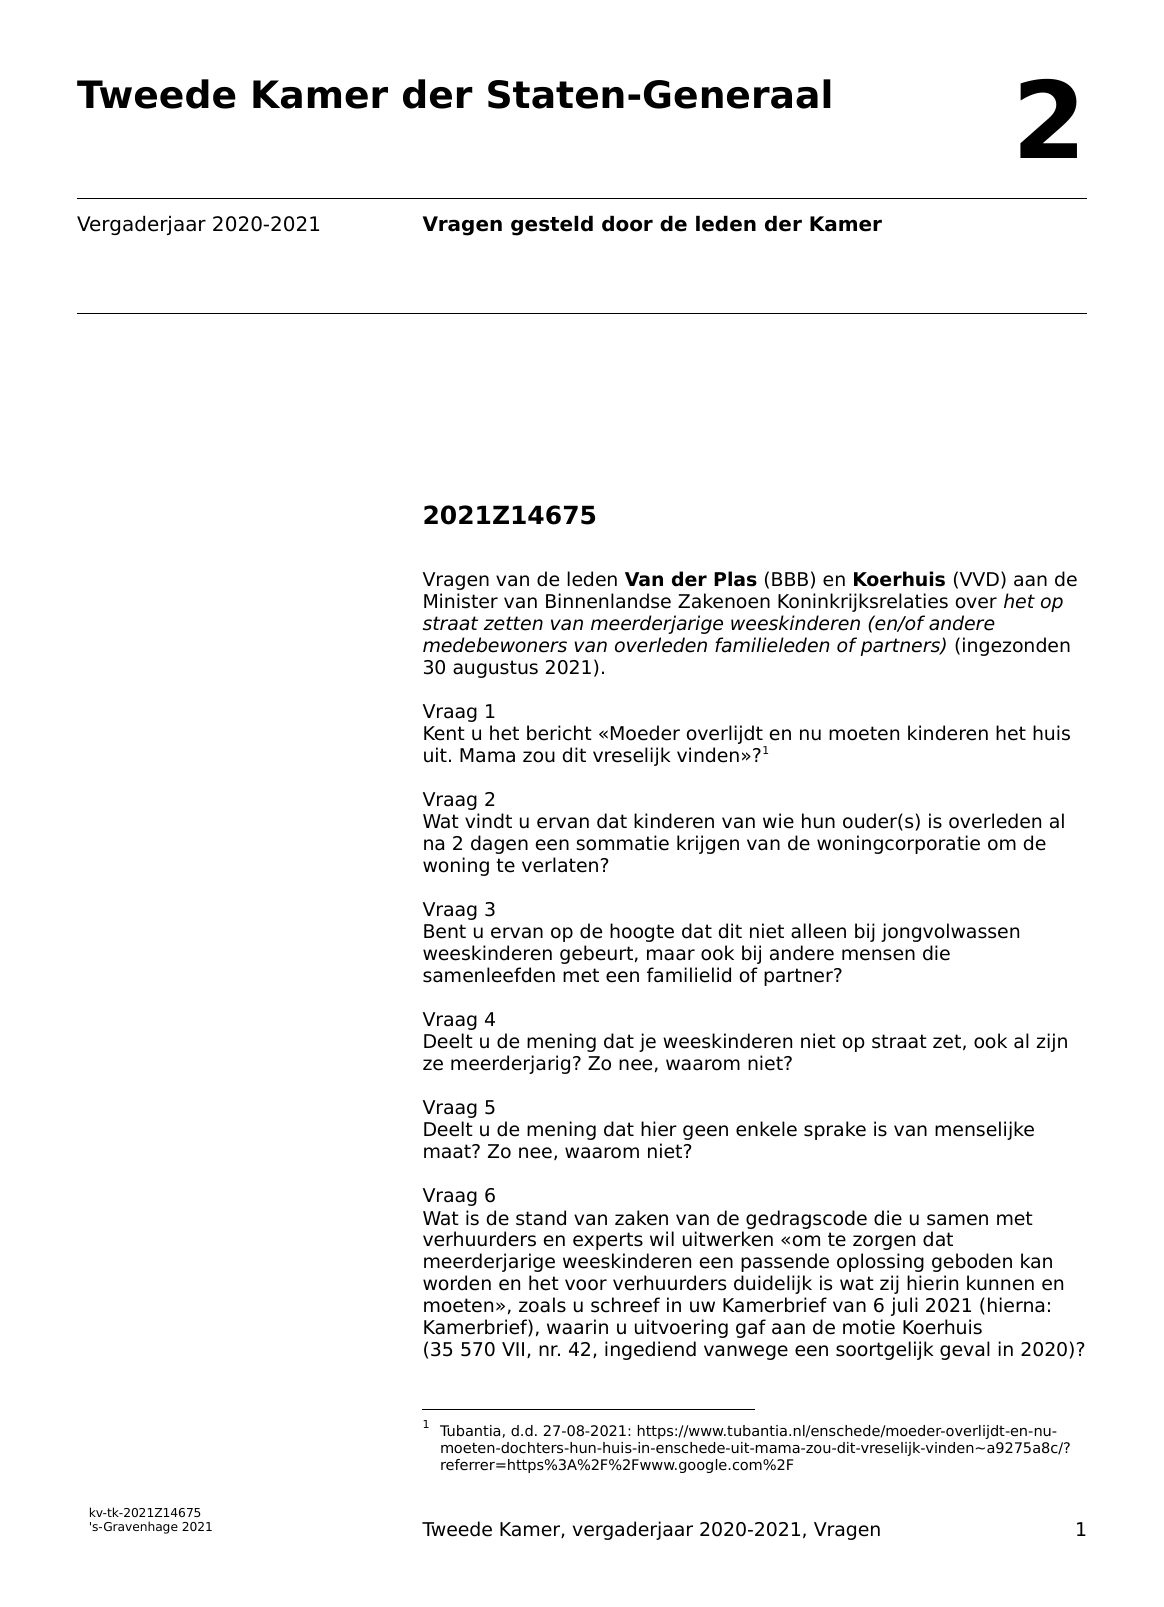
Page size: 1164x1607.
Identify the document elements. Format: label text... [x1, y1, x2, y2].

text Deelt u de mening dat hier geen enkele sprake is van menselijke maat? Zo nee, waarom niet? [422, 1119, 1087, 1163]
text 's-Gravenhage 2021 [88, 1520, 323, 1534]
text Vraag 4 [422, 1009, 1087, 1031]
text Tubantia, d.d. 27-08-2021: https://www.tubantia.nl/enschede/moeder-overlijdt-en-nu-moeten-dochters-hun-huis-in-enschede-uit-mama-zou-dit-vreselijk-vinden~a9275a8c/?referrer=https%3A%2F%2Fwww.google.com%2F [422, 1418, 1087, 1474]
table_cell Vragen gesteld door de leden der Kamer [422, 199, 1087, 313]
table_header Tweede Kamer der Staten-Generaal [77, 59, 886, 198]
text 2021Z14675 [422, 501, 1087, 531]
text Vraag 3 [422, 899, 1087, 921]
text Wat is de stand van zaken van de gedragscode die u samen met verhuurders en experts wil uitwerken «om te zorgen dat meerderjarige weeskinderen een passende oplossing geboden kan worden en het voor verhuurders duidelijk is wat zij hierin kunnen en moeten», zoals u schreef in uw Kamerbrief van 6 juli 2021 (hierna: Kamerbrief), waarin u uitvoering gaf aan de motie Koerhuis (35 570 VII, nr. 42, ingediend vanwege een soortgelijk geval in 2020)? [422, 1207, 1087, 1361]
table_cell Vergaderjaar 2020-2021 [77, 199, 422, 313]
text Vragen van de leden Van der Plas (BBB) en Koerhuis (VVD) aan de Minister van Binnenlandse Zakenoen Koninkrijksrelaties over het op straat zetten van meerderjarige weeskinderen (en/of andere medebewoners van overleden familieleden of partners) (ingezonden 30 augustus 2021). [422, 569, 1087, 679]
table_header 2 [886, 59, 1087, 198]
text Deelt u de mening dat je weeskinderen niet op straat zet, ook al zijn ze meerderjarig? Zo nee, waarom niet? [422, 1031, 1087, 1075]
text Vraag 2 [422, 789, 1087, 811]
text Bent u ervan op de hoogte dat dit niet alleen bij jongvolwassen weeskinderen gebeurt, maar ook bij andere mensen die samenleefden met een familielid of partner? [422, 921, 1087, 987]
text Wat vindt u ervan dat kinderen van wie hun ouder(s) is overleden al na 2 dagen een sommatie krijgen van de woningcorporatie om de woning te verlaten? [422, 811, 1087, 877]
text Vraag 5 [422, 1097, 1087, 1119]
text kv-tk-2021Z14675 [88, 1506, 323, 1520]
text Vraag 6 [422, 1185, 1087, 1207]
text Kent u het bericht «Moeder overlijdt en nu moeten kinderen het huis uit. Mama zou dit vreselijk vinden»? [422, 723, 1087, 767]
text Vraag 1 [422, 701, 1087, 723]
